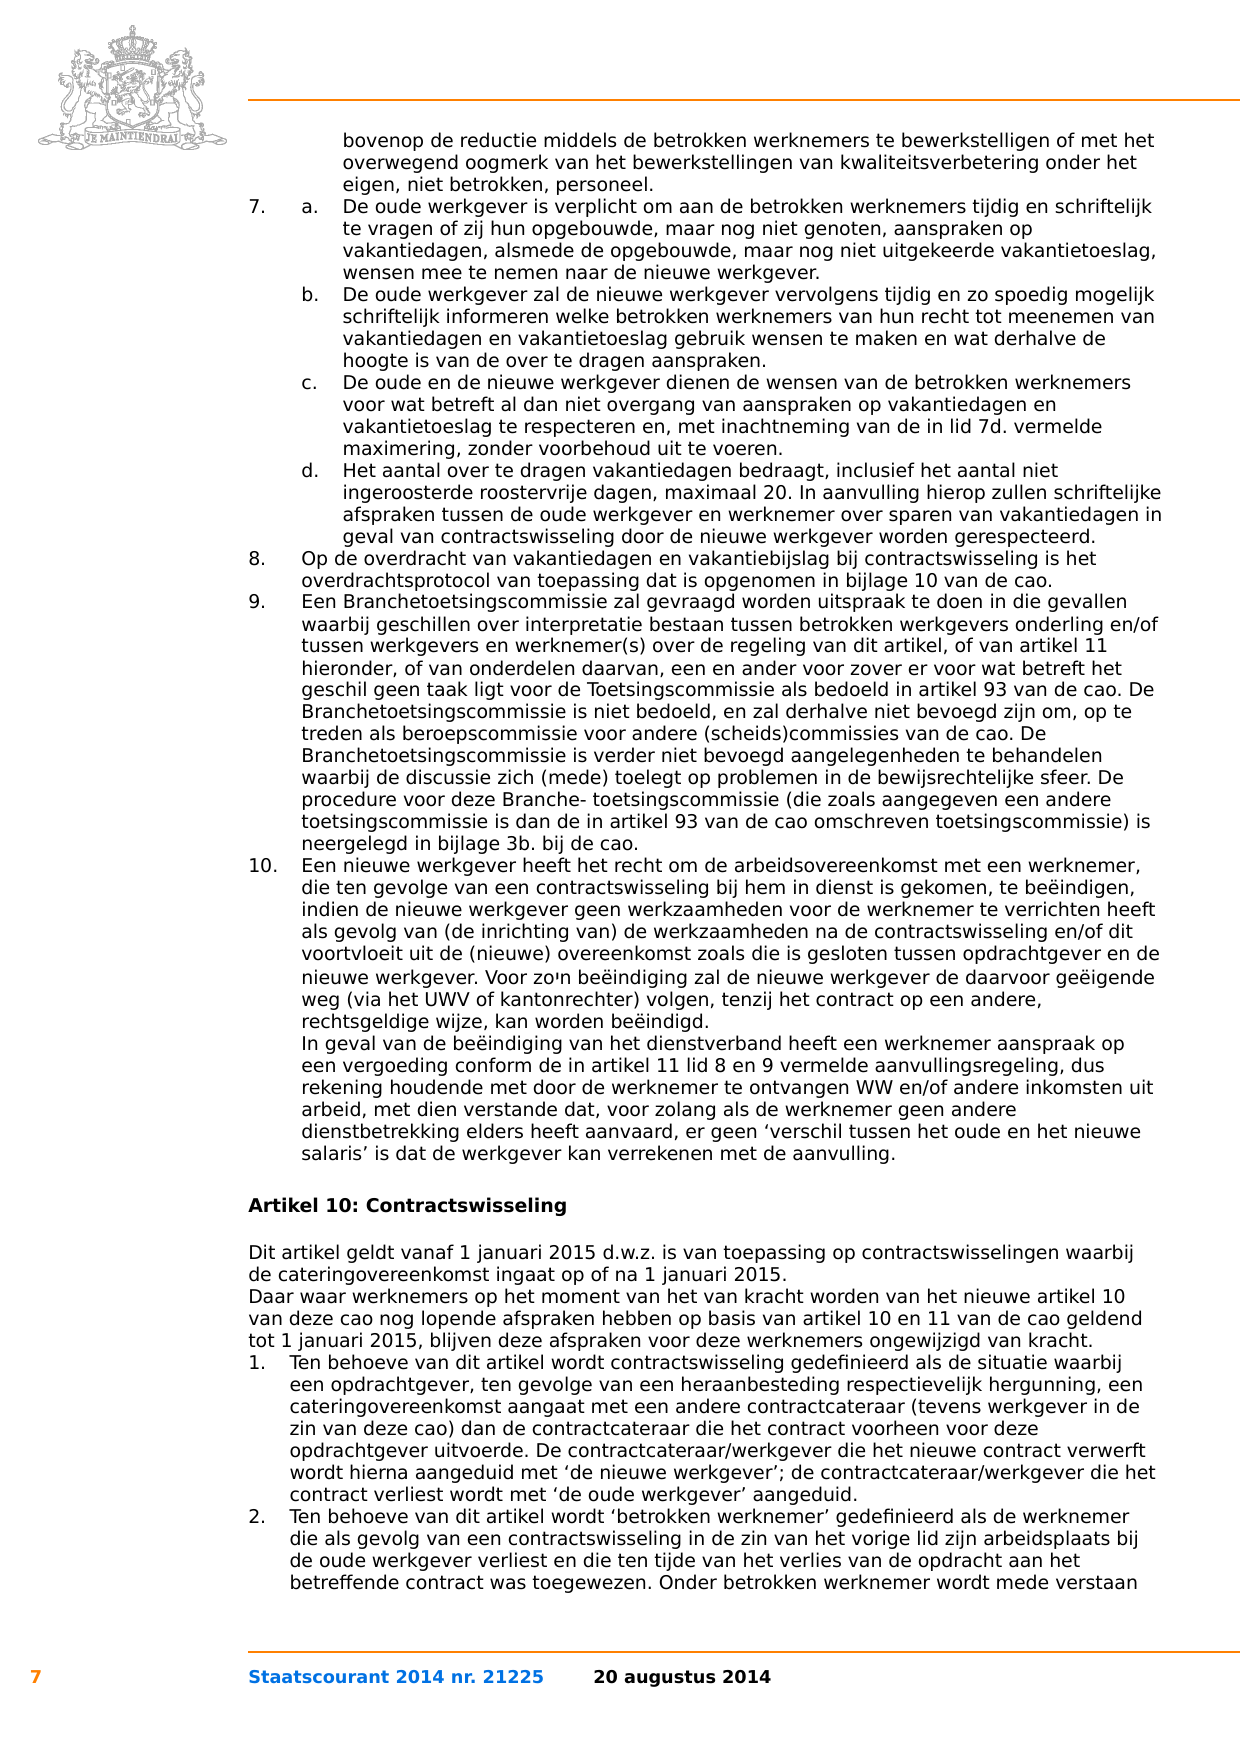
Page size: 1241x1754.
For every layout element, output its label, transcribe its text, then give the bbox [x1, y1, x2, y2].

text 1. Ten behoeve van dit artikel wordt contractswisseling gedefinieerd als de situatie waarbij een opdrachtgever, ten gevolge van een heraanbesteding respectievelijk hergunning, een cateringovereenkomst aangaat met een andere contractcateraar (tevens werkgever in de zin van deze cao) dan de contractcateraar die het contract voorheen voor deze opdrachtgever uitvoerde. De contractcateraar/werkgever die het nieuwe contract verwerft wordt hierna aangeduid met ‘de nieuwe werkgever’; de contractcateraar/werkgever die het contract verliest wordt met ‘de oude werkgever’ aangeduid. [248, 1352, 1163, 1506]
text Dit artikel geldt vanaf 1 januari 2015 d.w.z. is van toepassing op contractswisselingen waarbij de cateringovereenkomst ingaat op of na 1 januari 2015. [248, 1242, 1163, 1286]
text 10. Een nieuwe werkgever heeft het recht om de arbeidsovereenkomst met een werknemer, die ten gevolge van een contractswisseling bij hem in dienst is gekomen, te beëindigen, indien de nieuwe werkgever geen werkzaamheden voor de werknemer te verrichten heeft als gevolg van (de inrichting van) de werkzaamheden na de contractswisseling en/of dit voortvloeit uit de (nieuwe) overeenkomst zoals die is gesloten tussen opdrachtgever en de nieuwe werkgever. Voor zoיn beëindiging zal de nieuwe werkgever de daarvoor geëigende weg (via het UWV of kantonrechter) volgen, tenzij het contract op een andere, rechtsgeldige wijze, kan worden beëindigd. [248, 855, 1163, 1033]
text In geval van de beëindiging van het dienstverband heeft een werknemer aanspraak op een vergoeding conform de in artikel 11 lid 8 en 9 vermelde aanvullingsregeling, dus rekening houdende met door de werknemer te ontvangen WW en/of andere inkomsten uit arbeid, met dien verstande dat, voor zolang als de werknemer geen andere dienstbetrekking elders heeft aanvaard, er geen ‘verschil tussen het oude en het nieuwe salaris’ is dat de werkgever kan verrekenen met de aanvulling. [301, 1033, 1163, 1165]
subtitle Artikel 10: Contractswisseling [248, 1195, 1163, 1217]
text 9. Een Branchetoetsingscommissie zal gevraagd worden uitspraak te doen in die gevallen waarbij geschillen over interpretatie bestaan tussen betrokken werkgevers onderling en/of tussen werkgevers en werknemer(s) over de regeling van dit artikel, of van artikel 11 hieronder, of van onderdelen daarvan, een en ander voor zover er voor wat betreft het geschil geen taak ligt voor de Toetsingscommissie als bedoeld in artikel 93 van de cao. De Branchetoetsingscommissie is niet bedoeld, en zal derhalve niet bevoegd zijn om, op te treden als beroepscommissie voor andere (scheids)commissies van de cao. De Branchetoetsingscommissie is verder niet bevoegd aangelegenheden te behandelen waarbij de discussie zich (mede) toelegt op problemen in de bewijsrechtelijke sfeer. De procedure voor deze Branche- toetsingscommissie (die zoals aangegeven een andere toetsingscommissie is dan de in artikel 93 van de cao omschreven toetsingscommissie) is neergelegd in bijlage 3b. bij de cao. [248, 591, 1163, 855]
text 2. Ten behoeve van dit artikel wordt ‘betrokken werknemer’ gedefinieerd als de werknemer die als gevolg van een contractswisseling in de zin van het vorige lid zijn arbeidsplaats bij de oude werkgever verliest en die ten tijde van het verlies van de opdracht aan het betreffende contract was toegewezen. Onder betrokken werknemer wordt mede verstaan [248, 1506, 1163, 1594]
text 8. Op de overdracht van vakantiedagen en vakantiebijslag bij contractswisseling is het overdrachtsprotocol van toepassing dat is opgenomen in bijlage 10 van de cao. [248, 547, 1163, 591]
text bovenop de reductie middels de betrokken werknemers te bewerkstelligen of met het overwegend oogmerk van het bewerkstellingen van kwaliteitsverbetering onder het eigen, niet betrokken, personeel. [301, 130, 1163, 196]
text 7. a. De oude werkgever is verplicht om aan de betrokken werknemers tijdig en schriftelijk te vragen of zij hun opgebouwde, maar nog niet genoten, aanspraken op vakantiedagen, alsmede de opgebouwde, maar nog niet uitgekeerde vakantietoeslag, wensen mee te nemen naar de nieuwe werkgever. [248, 196, 1163, 284]
text b. De oude werkgever zal de nieuwe werkgever vervolgens tijdig en zo spoedig mogelijk schriftelijk informeren welke betrokken werknemers van hun recht tot meenemen van vakantiedagen en vakantietoeslag gebruik wensen te maken en wat derhalve de hoogte is van de over te dragen aanspraken. [301, 284, 1163, 372]
text Daar waar werknemers op het moment van het van kracht worden van het nieuwe artikel 10 van deze cao nog lopende afspraken hebben op basis van artikel 10 en 11 van de cao geldend tot 1 januari 2015, blijven deze afspraken voor deze werknemers ongewijzigd van kracht. [248, 1286, 1163, 1352]
text c. De oude en de nieuwe werkgever dienen de wensen van de betrokken werknemers voor wat betreft al dan niet overgang van aanspraken op vakantiedagen en vakantietoeslag te respecteren en, met inachtneming van de in lid 7d. vermelde maximering, zonder voorbehoud uit te voeren. [301, 372, 1163, 459]
text d. Het aantal over te dragen vakantiedagen bedraagt, inclusief het aantal niet ingeroosterde roostervrije dagen, maximaal 20. In aanvulling hierop zullen schriftelijke afspraken tussen de oude werkgever en werknemer over sparen van vakantiedagen in geval van contractswisseling door de nieuwe werkgever worden gerespecteerd. [301, 459, 1163, 547]
picture [38, 25, 227, 150]
